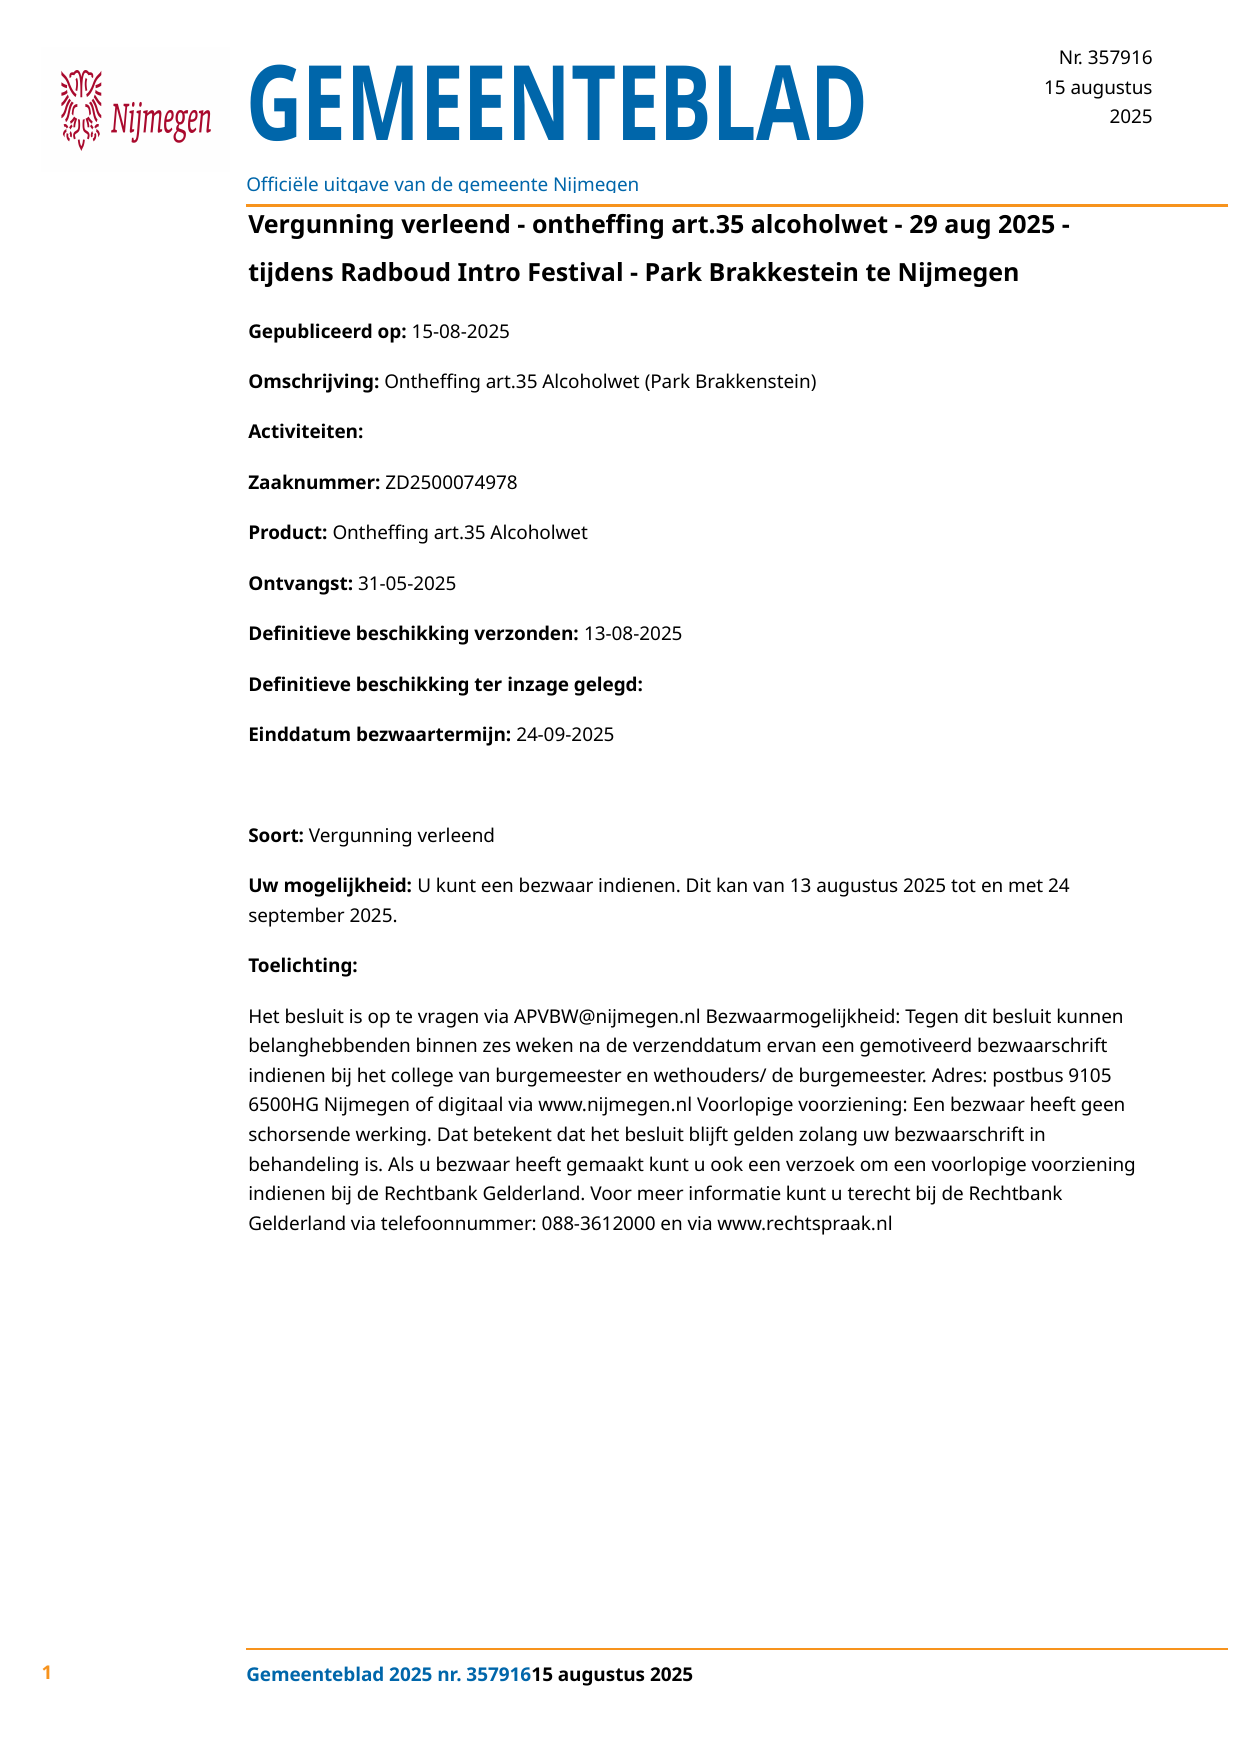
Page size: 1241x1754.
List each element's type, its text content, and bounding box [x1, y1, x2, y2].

text Vergunning verleend - ontheffing art.35 alcoholwet - 29 aug 2025 - tijdens Radboud Intro Festival - Park Brakkestein te Nijmegen [248, 207, 1152, 288]
text Zaaknummer: ZD2500074978 [248, 469, 1152, 495]
text Activiteiten: [248, 419, 1152, 444]
text Het besluit is op te vragen via APVBW@nijmegen.nl Bezwaarmogelijkheid: Tegen dit besluit kunnen belanghebbenden binnen zes weken na de verzenddatum ervan een gemotiveerd bezwaarschrift indienen bij het college van burgemeester en wethouders/ de burgemeester. Adres: postbus 9105 6500HG Nijmegen of digitaal via www.nijmegen.nl Voorlopige voorziening: Een bezwaar heeft geen schorsende werking. Dat betekent dat het besluit blijft gelden zolang uw bezwaarschrift in behandeling is. Als u bezwaar heeft gemaakt kunt u ook een verzoek om een voorlopige voorziening indienen bij de Rechtbank Gelderland. Voor meer informatie kunt u terecht bij de Rechtbank Gelderland via telefoonnummer: 088-3612000 en via www.rechtspraak.nl [248, 1003, 1152, 1236]
text Uw mogelijkheid: U kunt een bezwaar indienen. Dit kan van 13 augustus 2025 tot en met 24 september 2025. [248, 872, 1152, 928]
text Definitieve beschikking ter inzage gelegd: [248, 671, 1152, 697]
text Definitieve beschikking verzonden: 13-08-2025 [248, 620, 1152, 646]
text Gepubliceerd op: 15-08-2025 [248, 318, 1152, 344]
text Omschrijving: Ontheffing art.35 Alcoholwet (Park Brakkenstein) [248, 368, 1152, 394]
text Product: Ontheffing art.35 Alcoholwet [248, 519, 1152, 545]
text Einddatum bezwaartermijn: 24-09-2025 [248, 721, 1152, 747]
text Soort: Vergunning verleend [248, 822, 1152, 848]
text Toelichting: [248, 952, 1152, 978]
picture [41, 47, 231, 172]
text Ontvangst: 31-05-2025 [248, 570, 1152, 596]
